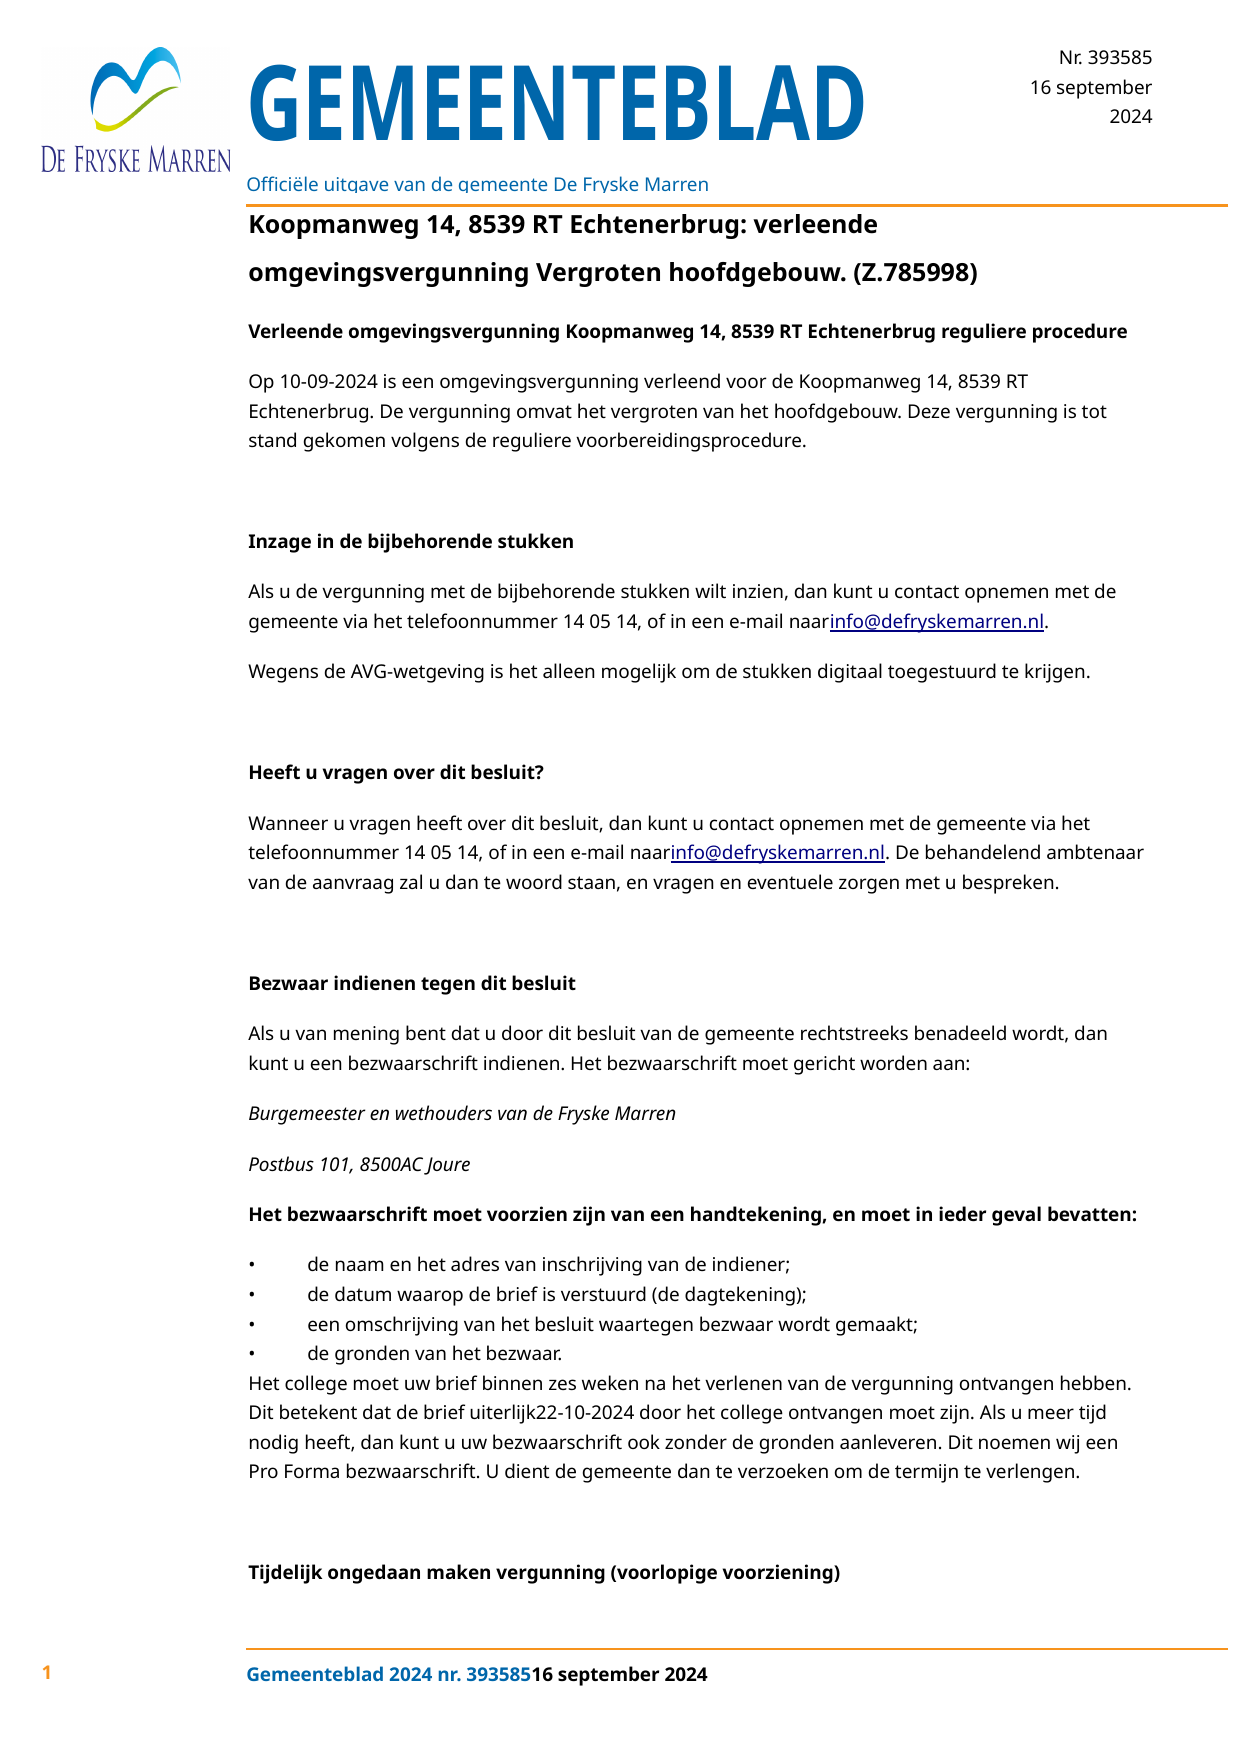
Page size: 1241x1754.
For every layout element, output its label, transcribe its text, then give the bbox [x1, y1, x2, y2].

text Tijdelijk ongedaan maken vergunning (voorlopige voorziening) [248, 1559, 1152, 1585]
text Bezwaar indienen tegen dit besluit [248, 970, 1152, 996]
text Wanneer u vragen heeft over dit besluit, dan kunt u contact opnemen met de gemeente via het telefoonnummer 14 05 14, of in een e-mail naarinfo@defryskemarren.nl. De behandelend ambtenaar van de aanvraag zal u dan te woord staan, en vragen en eventuele zorgen met u bespreken. [248, 810, 1152, 895]
picture [41, 47, 231, 172]
list de naam en het adres van inschrijving van de indiener; [248, 1252, 1152, 1277]
text Koopmanweg 14, 8539 RT Echtenerbrug: verleende omgevingsvergunning Vergroten hoofdgebouw. (Z.785998) [248, 207, 1152, 288]
text Heeft u vragen over dit besluit? [248, 759, 1152, 785]
text Burgemeester en wethouders van de Fryske Marren [248, 1100, 1152, 1126]
text Als u van mening bent dat u door dit besluit van de gemeente rechtstreeks benadeeld wordt, dan kunt u een bezwaarschrift indienen. Het bezwaarschrift moet gericht worden aan: [248, 1020, 1152, 1076]
text Verleende omgevingsvergunning Koopmanweg 14, 8539 RT Echtenerbrug reguliere procedure [248, 318, 1152, 344]
text Postbus 101, 8500AC Joure [248, 1151, 1152, 1177]
text Als u de vergunning met de bijbehorende stukken wilt inzien, dan kunt u contact opnemen met de gemeente via het telefoonnummer 14 05 14, of in een e-mail naarinfo@defryskemarren.nl. [248, 579, 1152, 634]
text Inzage in de bijbehorende stukken [248, 528, 1152, 554]
text Wegens de AVG-wetgeving is het alleen mogelijk om de stukken digitaal toegestuurd te krijgen. [248, 659, 1152, 684]
list de datum waarop de brief is verstuurd (de dagtekening); [248, 1281, 1152, 1307]
text Het college moet uw brief binnen zes weken na het verlenen van de vergunning ontvangen hebben. Dit betekent dat de brief uiterlijk22-10-2024 door het college ontvangen moet zijn. Als u meer tijd nodig heeft, dan kunt u uw bezwaarschrift ook zonder de gronden aanleveren. Dit noemen wij een Pro Forma bezwaarschrift. U dient de gemeente dan te verzoeken om de termijn te verlengen. [248, 1370, 1152, 1484]
text Op 10-09-2024 is een omgevingsvergunning verleend voor de Koopmanweg 14, 8539 RT Echtenerbrug. De vergunning omvat het vergroten van het hoofdgebouw. Deze vergunning is tot stand gekomen volgens de reguliere voorbereidingsprocedure. [248, 368, 1152, 453]
list de gronden van het bezwaar. [248, 1340, 1152, 1366]
list een omschrijving van het besluit waartegen bezwaar wordt gemaakt; [248, 1311, 1152, 1337]
text Het bezwaarschrift moet voorzien zijn van een handtekening, en moet in ieder geval bevatten: [248, 1201, 1152, 1227]
